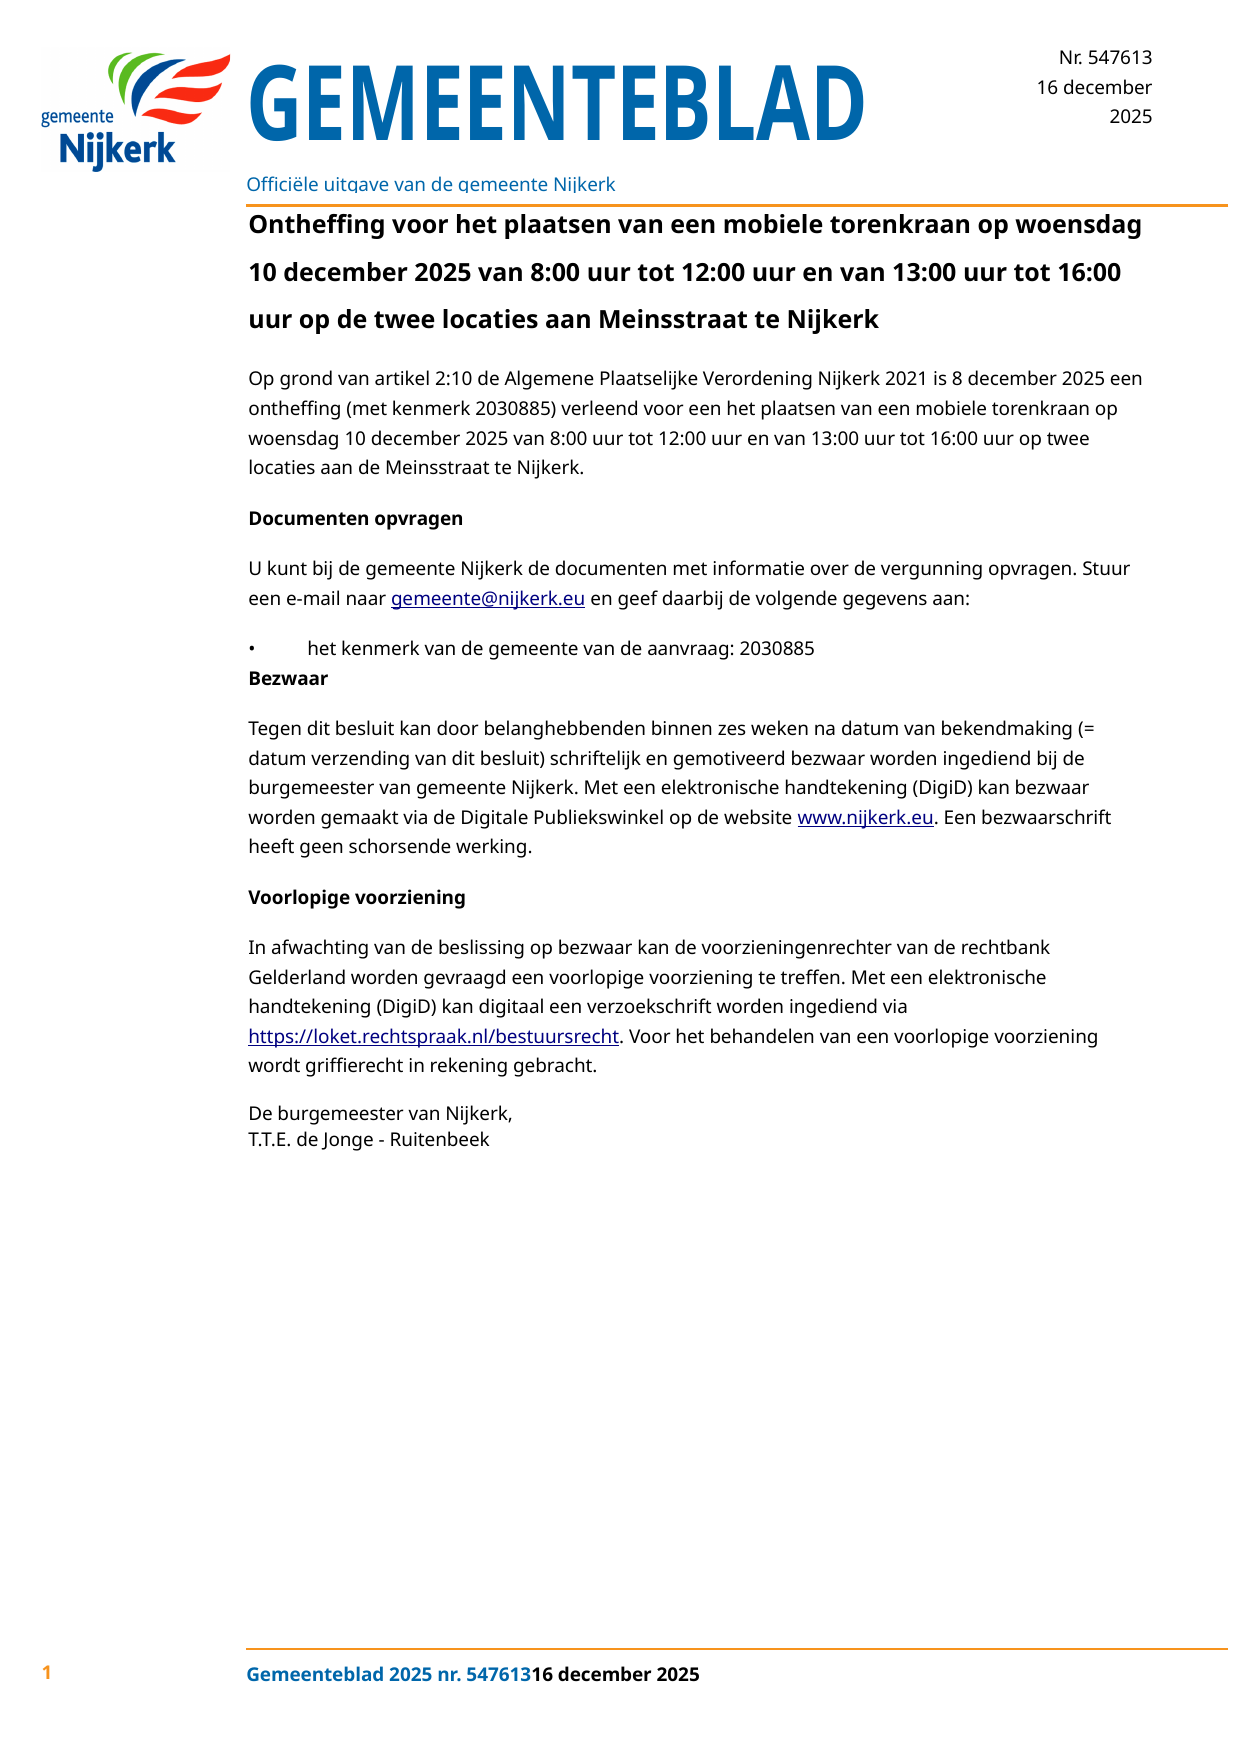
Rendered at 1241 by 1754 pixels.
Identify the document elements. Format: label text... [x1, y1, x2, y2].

text Op grond van artikel 2:10 de Algemene Plaatselijke Verordening Nijkerk 2021 is 8 december 2025 een ontheffing (met kenmerk 2030885) verleend voor een het plaatsen van een mobiele torenkraan op woensdag 10 december 2025 van 8:00 uur tot 12:00 uur en van 13:00 uur tot 16:00 uur op twee locaties aan de Meinsstraat te Nijkerk. [248, 366, 1152, 480]
text Bezwaar [248, 665, 1152, 690]
text In afwachting van de beslissing op bezwaar kan de voorzieningenrechter van de rechtbank Gelderland worden gevraagd een voorlopige voorziening te treffen. Met een elektronische handtekening (DigiD) kan digitaal een verzoekschrift worden ingediend via https://loket.rechtspraak.nl/bestuursrecht. Voor het behandelen van een voorlopige voorziening wordt griffierecht in rekening gebracht. [248, 934, 1152, 1078]
text Documenten opvragen [248, 505, 1152, 530]
list het kenmerk van de gemeente van de aanvraag: 2030885 [248, 635, 1152, 661]
text Tegen dit besluit kan door belanghebbenden binnen zes weken na datum van bekendmaking (= datum verzending van dit besluit) schriftelijk en gemotiveerd bezwaar worden ingediend bij de burgemeester van gemeente Nijkerk. Met een elektronische handtekening (DigiD) kan bezwaar worden gemaakt via de Digitale Publiekswinkel op de website www.nijkerk.eu. Een bezwaarschrift heeft geen schorsende werking. [248, 715, 1152, 859]
text U kunt bij de gemeente Nijkerk de documenten met informatie over de vergunning opvragen. Stuur een e-mail naar gemeente@nijkerk.eu en geef daarbij de volgende gegevens aan: [248, 555, 1152, 610]
text Voorlopige voorziening [248, 884, 1152, 909]
text T.T.E. de Jonge - Ruitenbeek [248, 1126, 1152, 1152]
picture [41, 47, 231, 172]
text De burgemeester van Nijkerk, [248, 1100, 1152, 1126]
text Ontheffing voor het plaatsen van een mobiele torenkraan op woensdag 10 december 2025 van 8:00 uur tot 12:00 uur en van 13:00 uur tot 16:00 uur op de twee locaties aan Meinsstraat te Nijkerk [248, 207, 1152, 336]
